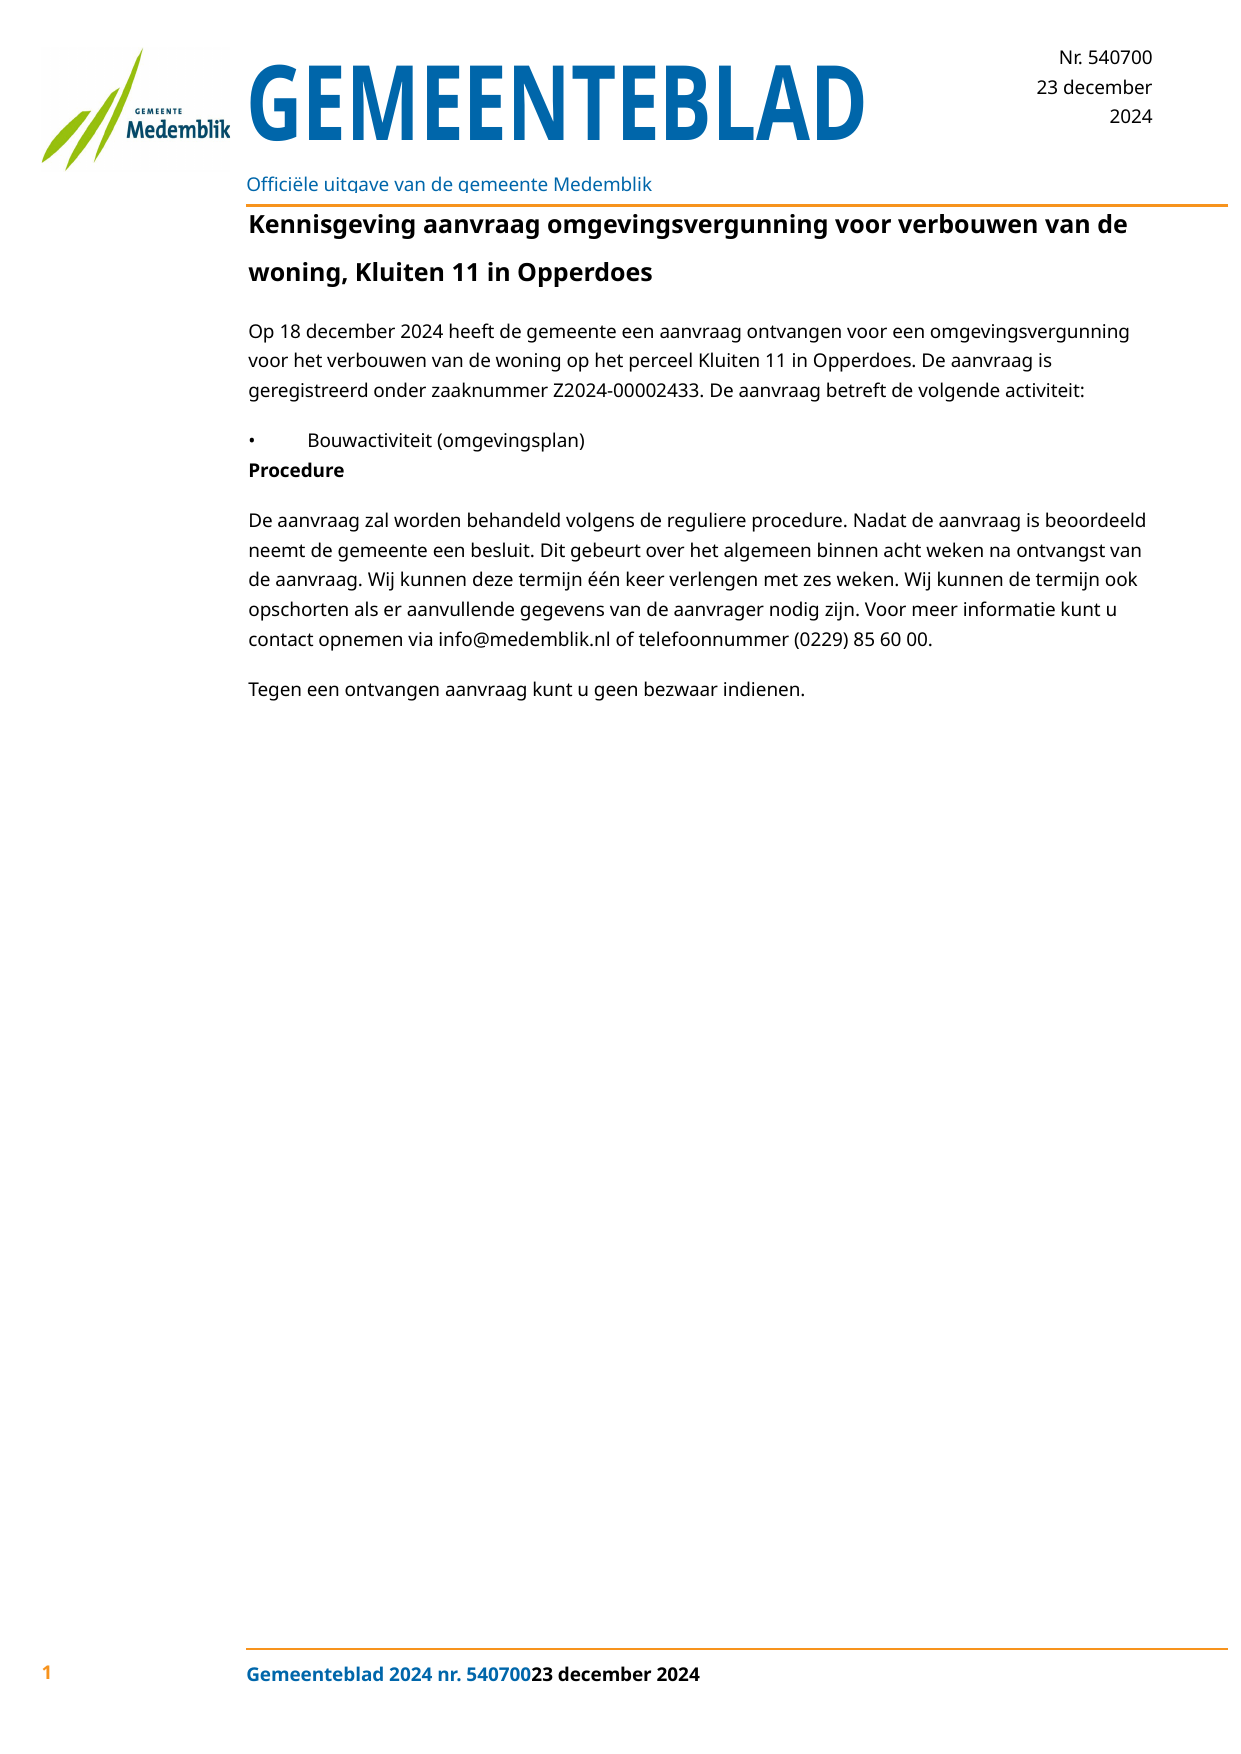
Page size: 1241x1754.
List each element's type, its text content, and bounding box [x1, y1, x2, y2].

text Kennisgeving aanvraag omgevingsvergunning voor verbouwen van de woning, Kluiten 11 in Opperdoes [248, 207, 1152, 288]
list Bouwactiviteit (omgevingsplan) [248, 427, 1152, 453]
picture [41, 47, 231, 172]
text De aanvraag zal worden behandeld volgens de reguliere procedure. Nadat de aanvraag is beoordeeld neemt de gemeente een besluit. Dit gebeurt over het algemeen binnen acht weken na ontvangst van de aanvraag. Wij kunnen deze termijn één keer verlengen met zes weken. Wij kunnen de termijn ook opschorten als er aanvullende gegevens van de aanvrager nodig zijn. Voor meer informatie kunt u contact opnemen via info@medemblik.nl of telefoonnummer (0229) 85 60 00. [248, 507, 1152, 652]
text Procedure [248, 457, 1152, 483]
text Op 18 december 2024 heeft de gemeente een aanvraag ontvangen voor een omgevingsvergunning voor het verbouwen van de woning op het perceel Kluiten 11 in Opperdoes. De aanvraag is geregistreerd onder zaaknummer Z2024-00002433. De aanvraag betreft de volgende activiteit: [248, 318, 1152, 403]
text Tegen een ontvangen aanvraag kunt u geen bezwaar indienen. [248, 676, 1152, 702]
